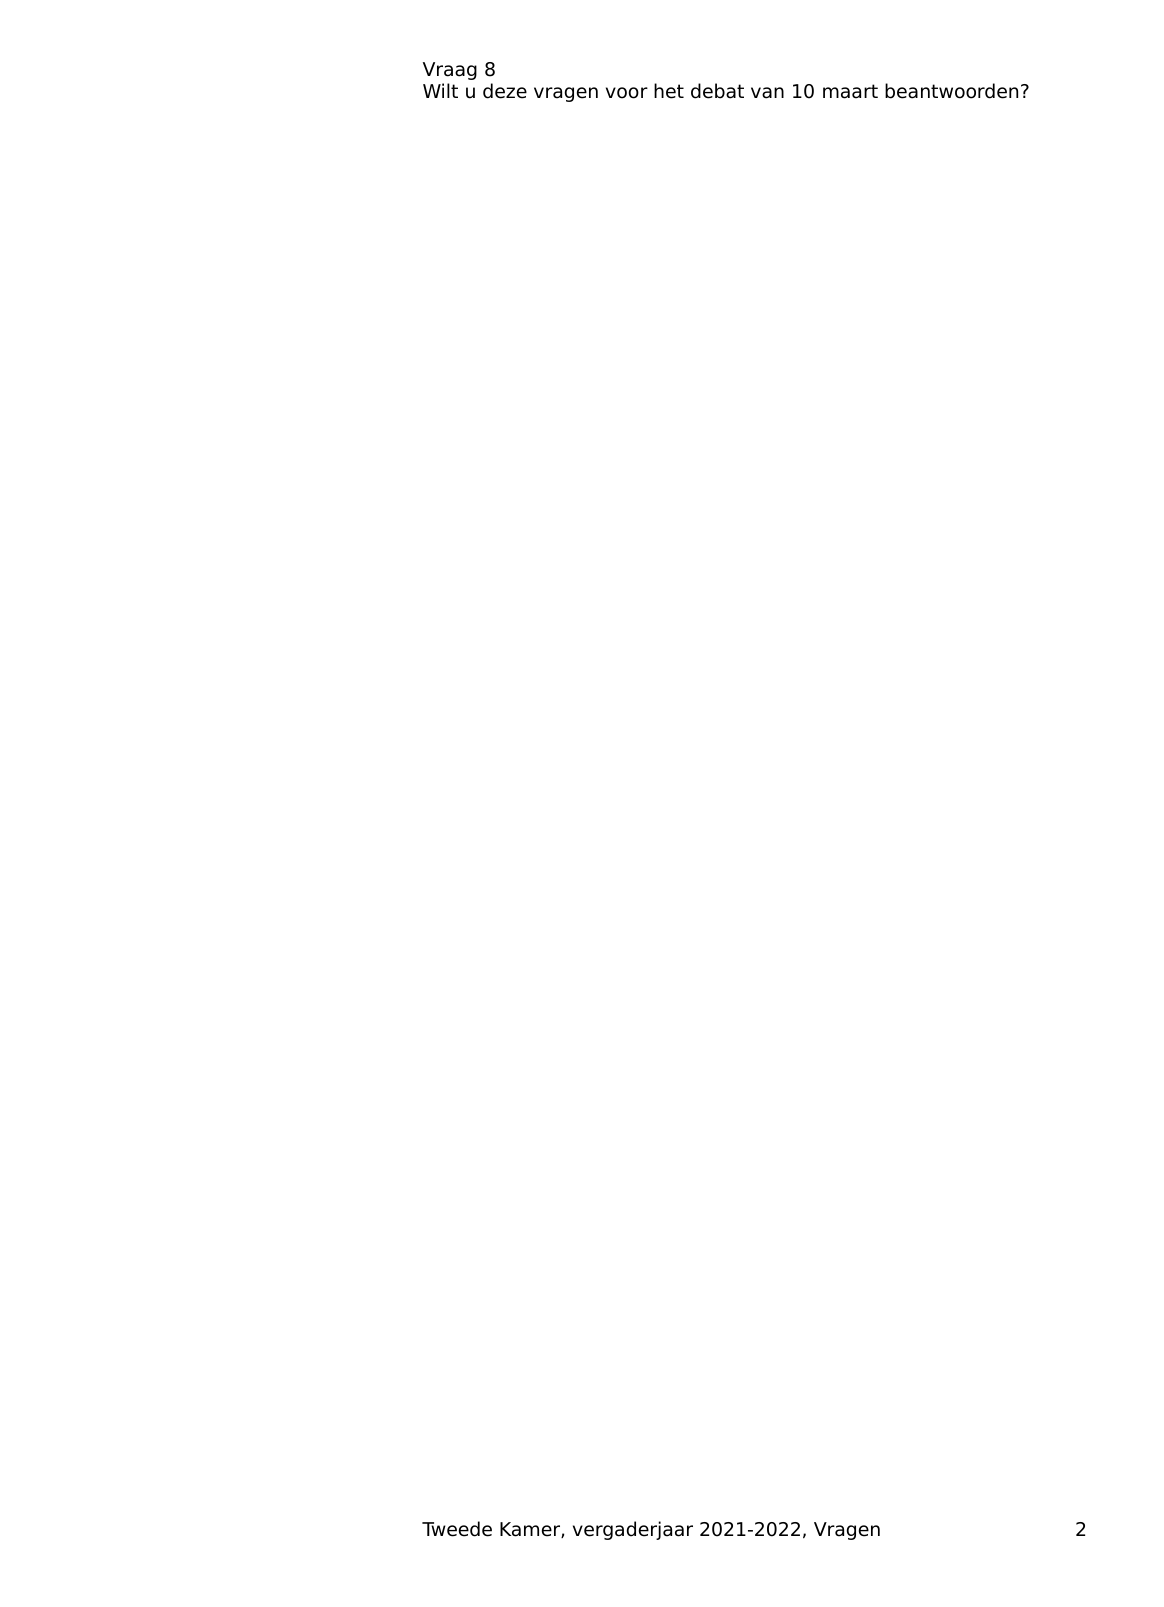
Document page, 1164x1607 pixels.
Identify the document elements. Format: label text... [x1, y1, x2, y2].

text Wilt u deze vragen voor het debat van 10 maart beantwoorden? [422, 81, 1087, 103]
text Vraag 8 [422, 59, 1087, 81]
